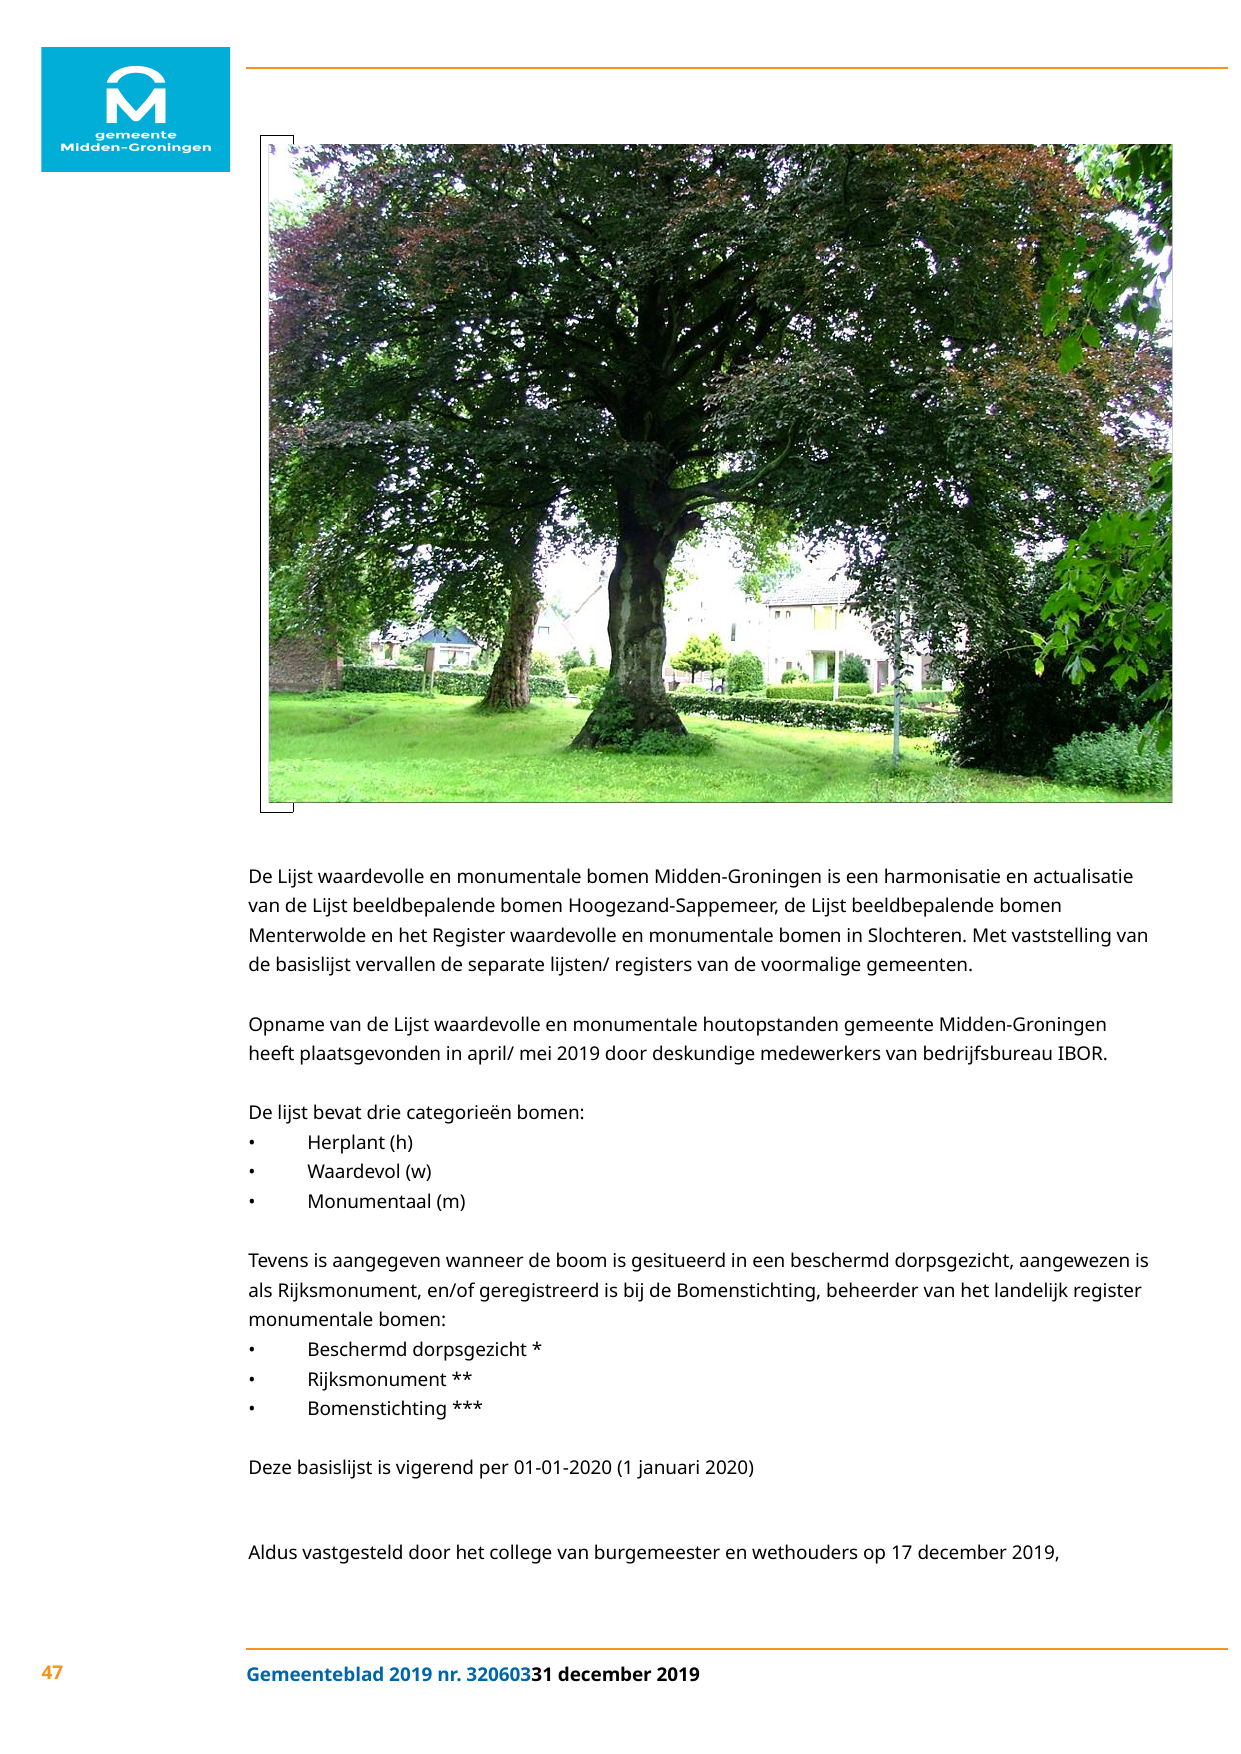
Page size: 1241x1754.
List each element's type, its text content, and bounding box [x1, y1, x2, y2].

picture [268, 144, 1173, 803]
text De lijst bevat drie categorieën bomen: [248, 1099, 1152, 1125]
list Beschermd dorpsgezicht * [248, 1336, 1152, 1362]
list Monumentaal (m) [248, 1188, 1152, 1214]
text Tevens is aangegeven wanneer de boom is gesitueerd in een beschermd dorpsgezicht, aangewezen is als Rijksmonument, en/of geregistreerd is bij de Bomenstichting, beheerder van het landelijk register monumentale bomen: [248, 1247, 1152, 1332]
text De Lijst waardevolle en monumentale bomen Midden-Groningen is een harmonisatie en actualisatie van de Lijst beeldbepalende bomen Hoogezand-Sappemeer, de Lijst beeldbepalende bomen Menterwolde en het Register waardevolle en monumentale bomen in Slochteren. Met vaststelling van de basislijst vervallen de separate lijsten/ registers van de voormalige gemeenten. [248, 863, 1152, 977]
text Deze basislijst is vigerend per 01-01-2020 (1 januari 2020) [248, 1454, 1152, 1480]
picture [107, 89, 165, 122]
text Opname van de Lijst waardevolle en monumentale houtopstanden gemeente Midden-Groningen heeft plaatsgevonden in april/ mei 2019 door deskundige medewerkers van bedrijfsbureau IBOR. [248, 1011, 1152, 1066]
list Rijksmonument ** [248, 1366, 1152, 1391]
list Herplant (h) [248, 1129, 1152, 1155]
list Waardevol (w) [248, 1159, 1152, 1184]
list Bomenstichting *** [248, 1395, 1152, 1421]
text Aldus vastgesteld door het college van burgemeester en wethouders op 17 december 2019, [248, 1539, 1152, 1565]
picture [108, 66, 164, 82]
picture [184, 146, 190, 153]
